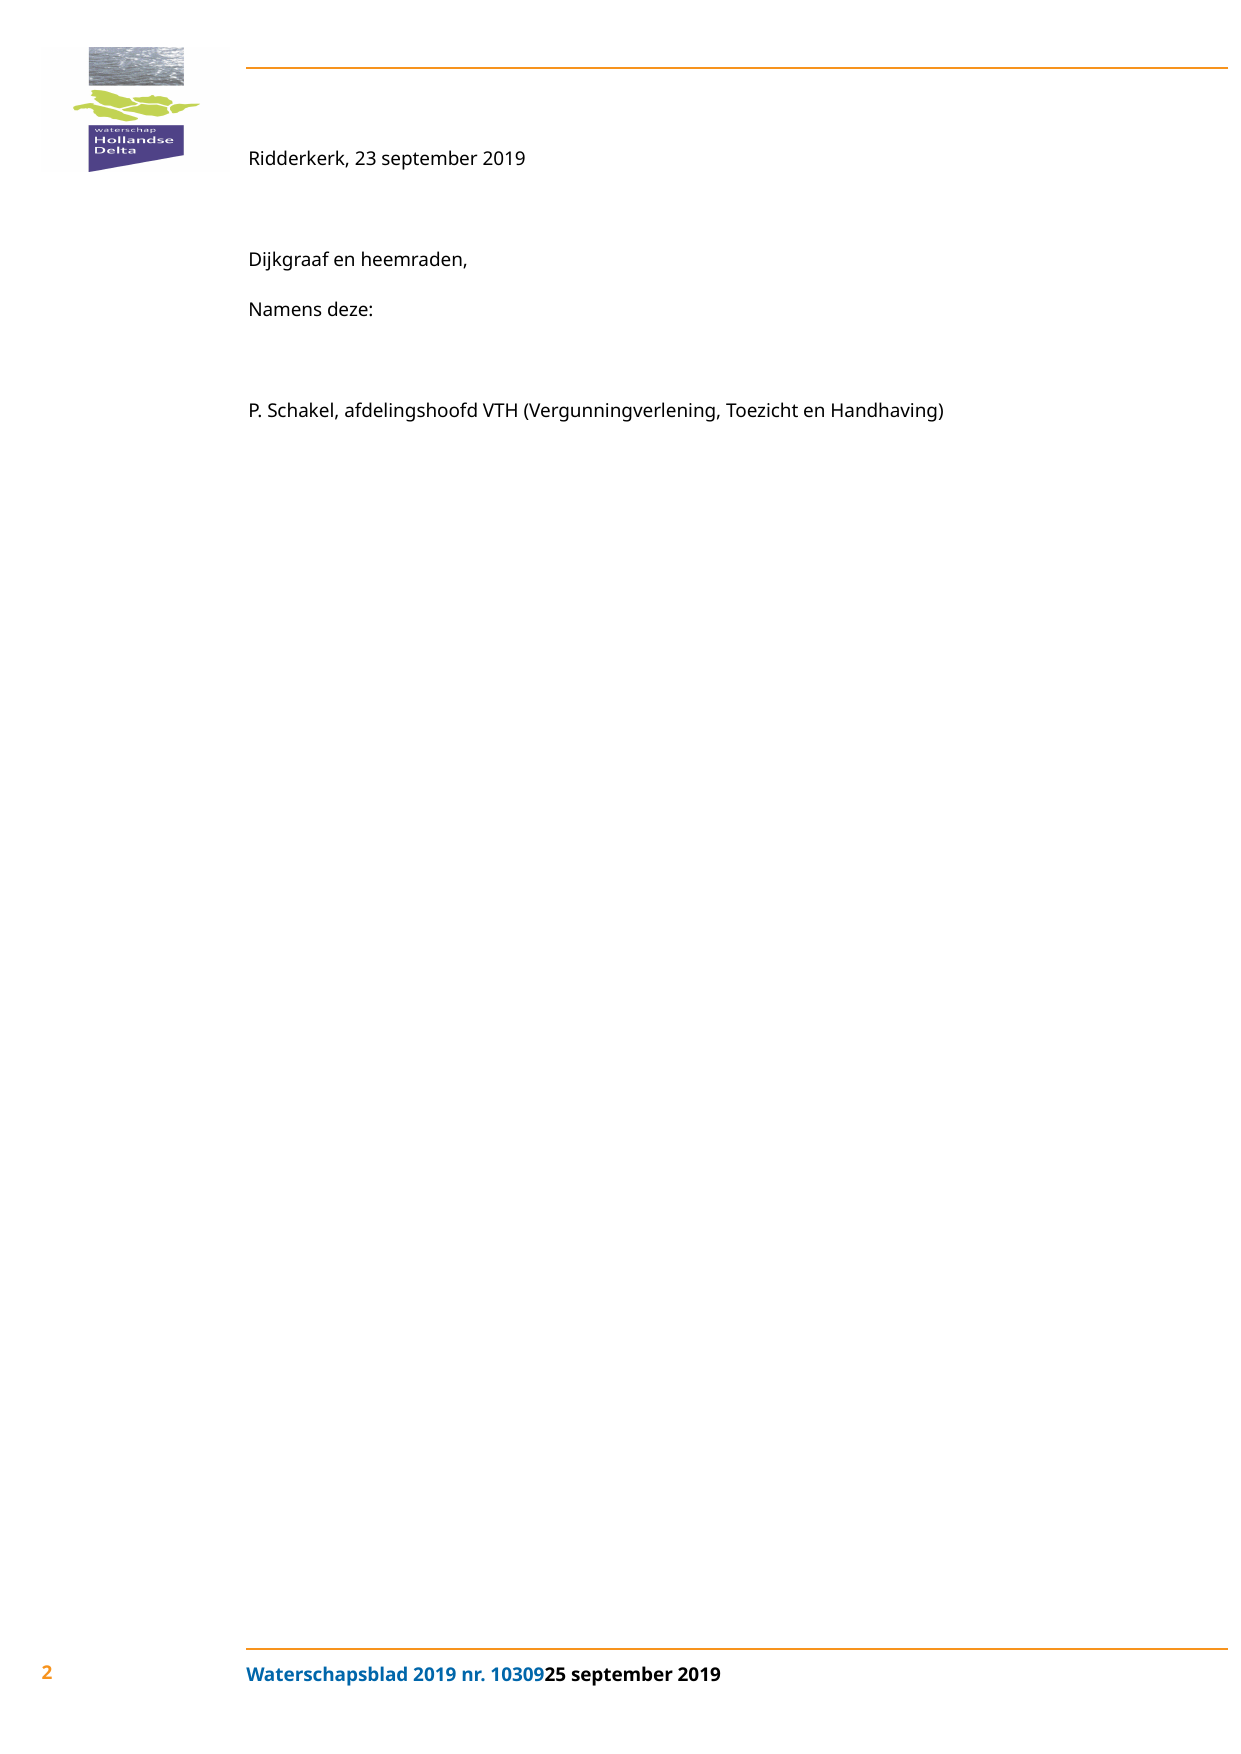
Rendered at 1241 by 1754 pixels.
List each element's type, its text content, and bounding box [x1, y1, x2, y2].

picture [41, 47, 231, 172]
text Namens deze: [248, 296, 1152, 322]
text Ridderkerk, 23 september 2019 [248, 145, 1152, 171]
text Dijkgraaf en heemraden, [248, 246, 1152, 272]
text P. Schakel, afdelingshoofd VTH (Vergunningverlening, Toezicht en Handhaving) [248, 397, 1152, 423]
